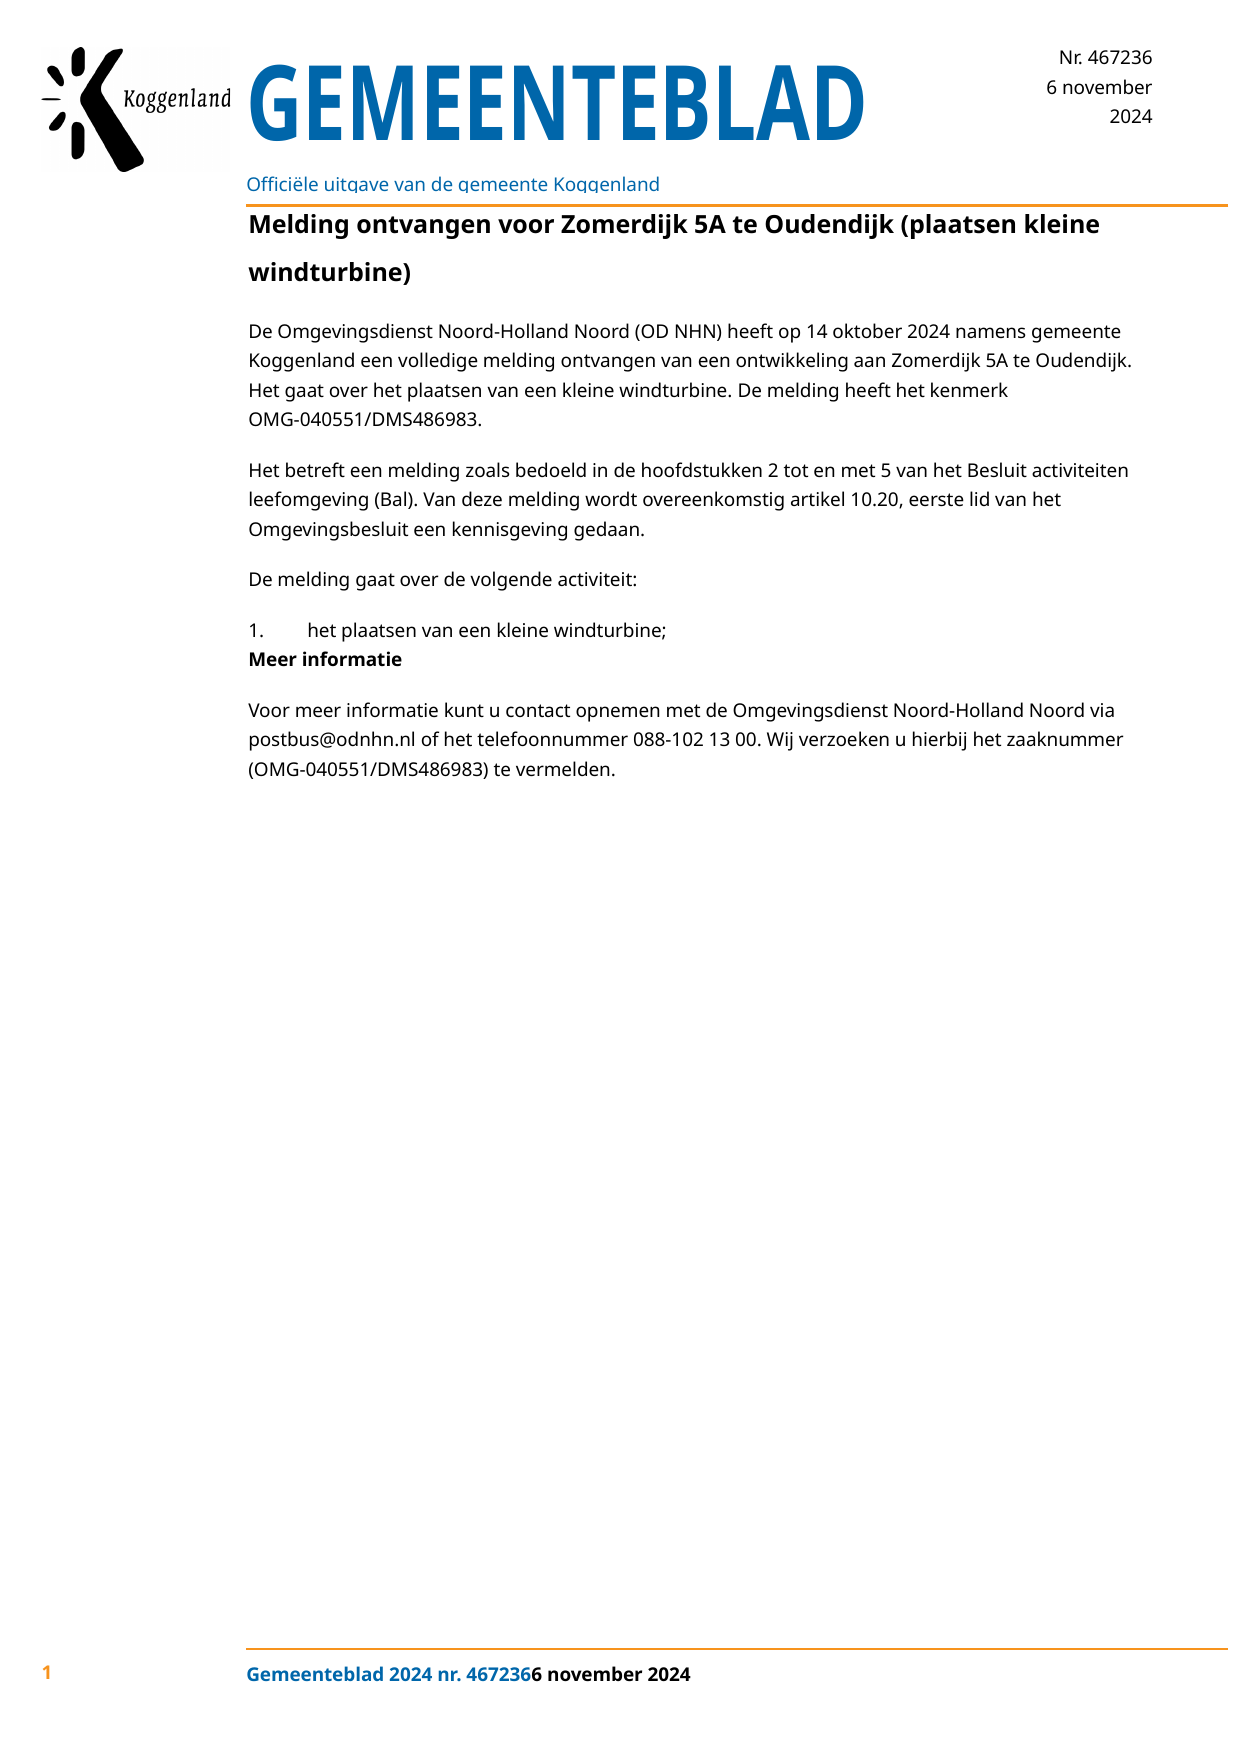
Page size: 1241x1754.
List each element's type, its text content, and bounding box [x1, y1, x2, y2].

text Melding ontvangen voor Zomerdijk 5A te Oudendijk (plaatsen kleine windturbine) [248, 207, 1152, 288]
text Voor meer informatie kunt u contact opnemen met de Omgevingsdienst Noord-Holland Noord via postbus@odnhn.nl of het telefoonnummer 088-102 13 00. Wij verzoeken u hierbij het zaaknummer (OMG-040551/DMS486983) te vermelden. [248, 697, 1152, 782]
text Meer informatie [248, 647, 1152, 672]
text De Omgevingsdienst Noord-Holland Noord (OD NHN) heeft op 14 oktober 2024 namens gemeente Koggenland een volledige melding ontvangen van een ontwikkeling aan Zomerdijk 5A te Oudendijk. Het gaat over het plaatsen van een kleine windturbine. De melding heeft het kenmerk OMG-040551/DMS486983. [248, 318, 1152, 432]
list het plaatsen van een kleine windturbine; [248, 617, 1152, 643]
text De melding gaat over de volgende activiteit: [248, 567, 1152, 592]
text Het betreft een melding zoals bedoeld in de hoofdstukken 2 tot en met 5 van het Besluit activiteiten leefomgeving (Bal). Van deze melding wordt overeenkomstig artikel 10.20, eerste lid van het Omgevingsbesluit een kennisgeving gedaan. [248, 457, 1152, 542]
picture [41, 47, 231, 172]
